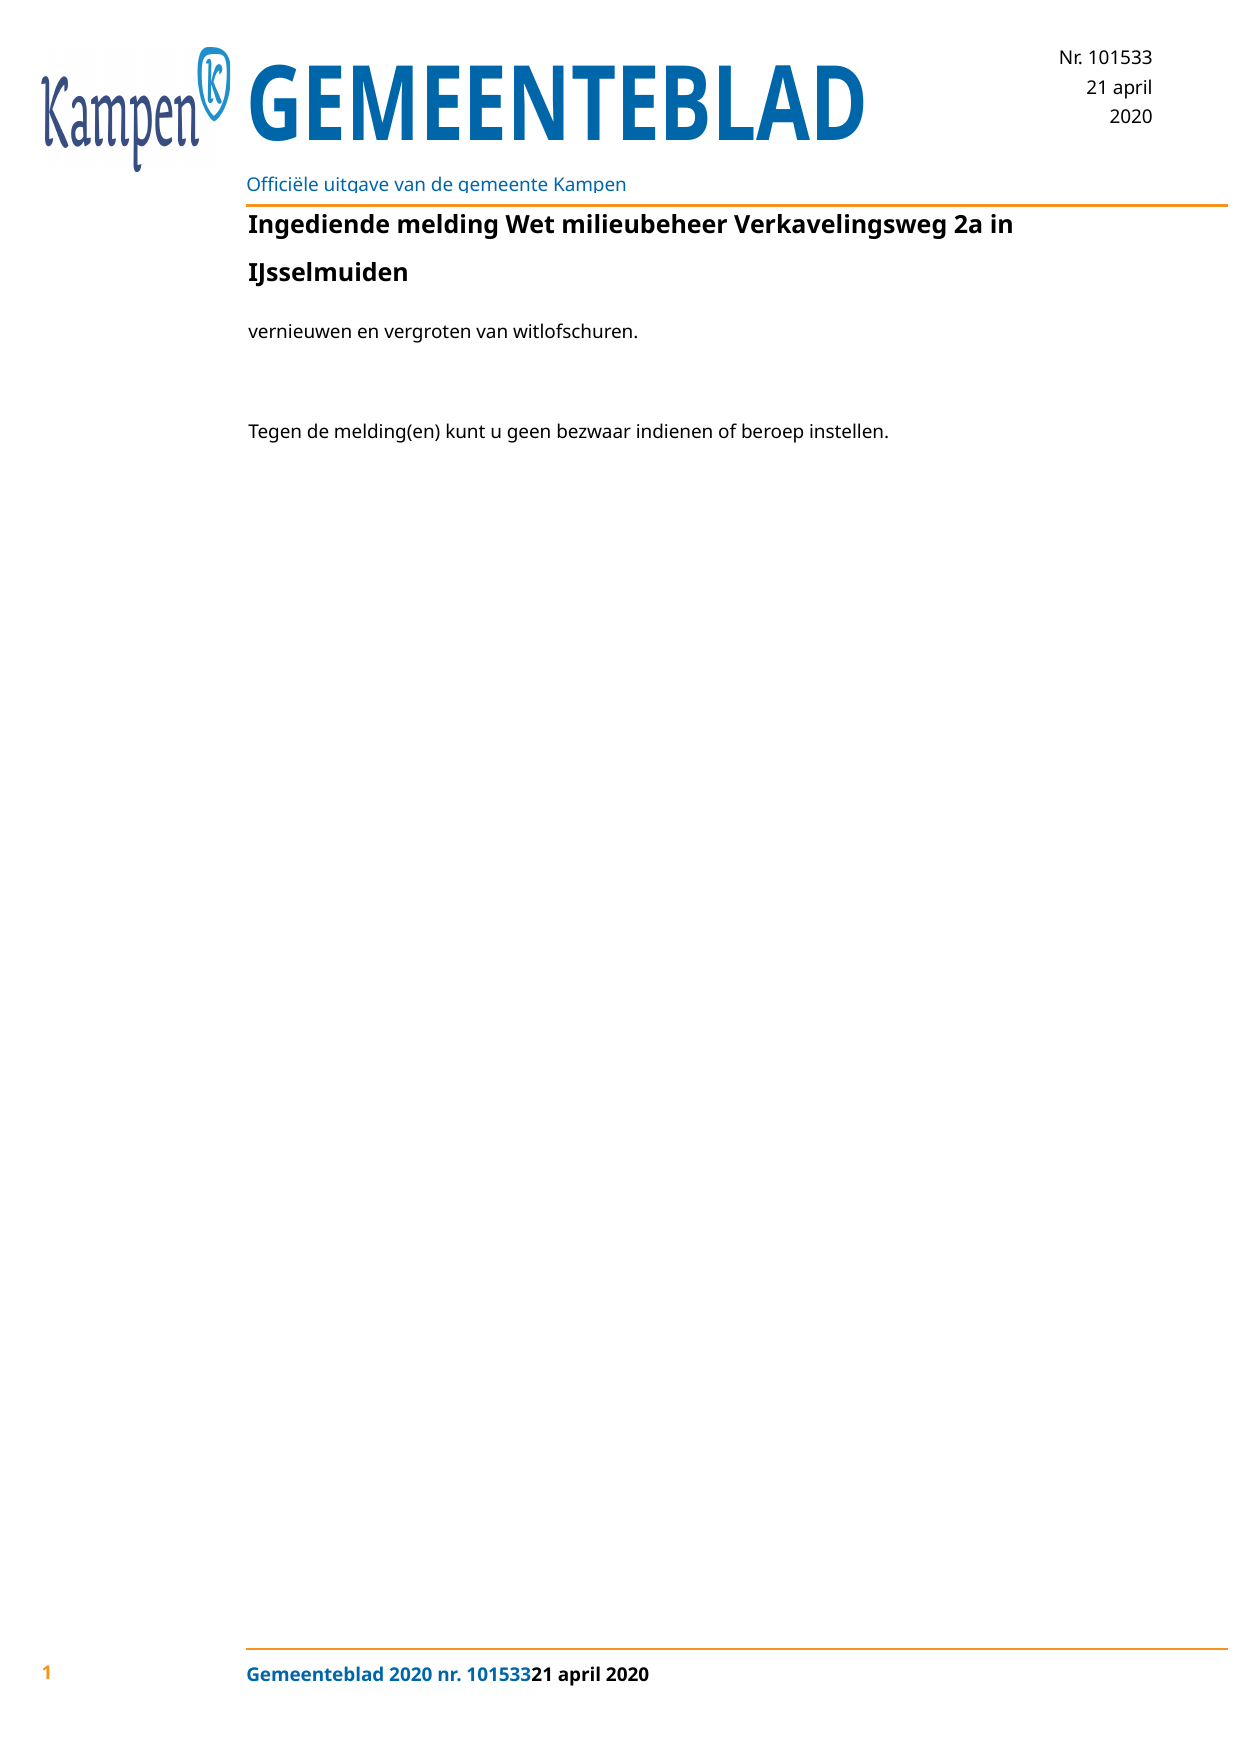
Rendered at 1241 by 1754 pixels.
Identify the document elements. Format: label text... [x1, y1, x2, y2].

text vernieuwen en vergroten van witlofschuren. [248, 318, 1152, 344]
text Ingediende melding Wet milieubeheer Verkavelingsweg 2a in IJsselmuiden [248, 207, 1152, 288]
text Tegen de melding(en) kunt u geen bezwaar indienen of beroep instellen. [248, 419, 1152, 444]
picture [41, 47, 231, 172]
